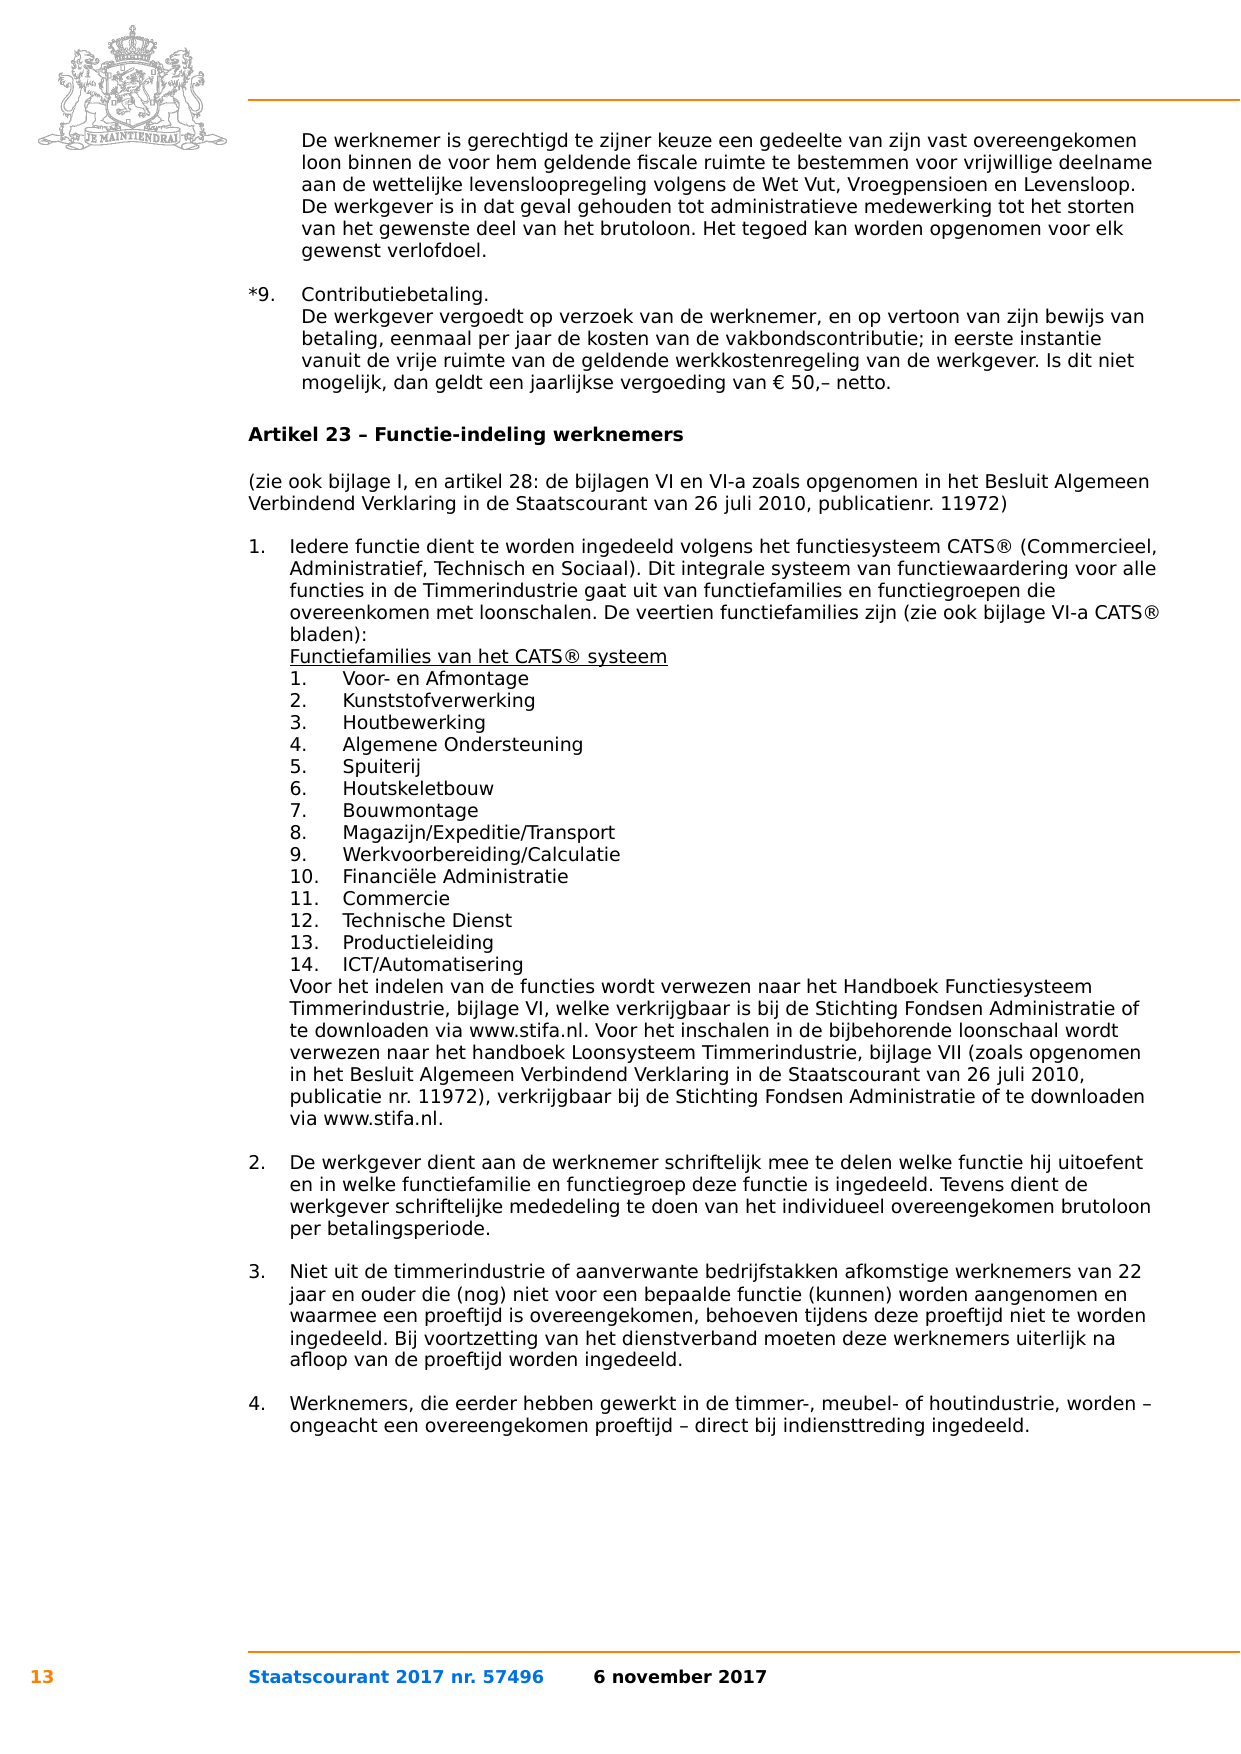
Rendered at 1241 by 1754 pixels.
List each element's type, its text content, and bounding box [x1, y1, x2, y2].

text 12. Technische Dienst [289, 910, 1163, 932]
text 1. Iedere functie dient te worden ingedeeld volgens het functiesysteem CATS® (Commercieel, Administratief, Technisch en Sociaal). Dit integrale systeem van functiewaardering voor alle functies in de Timmerindustrie gaat uit van functiefamilies en functiegroepen die overeenkomen met loonschalen. De veertien functiefamilies zijn (zie ook bijlage VI-a CATS® bladen): [248, 536, 1163, 646]
text De werknemer is gerechtigd te zijner keuze een gedeelte van zijn vast overeengekomen loon binnen de voor hem geldende fiscale ruimte te bestemmen voor vrijwillige deelname aan de wettelijke levensloopregeling volgens de Wet Vut, Vroegpensioen en Levensloop. De werkgever is in dat geval gehouden tot administratieve medewerking tot het storten van het gewenste deel van het brutoloon. Het tegoed kan worden opgenomen voor elk gewenst verlofdoel. [301, 130, 1163, 262]
picture [38, 25, 227, 150]
text Functiefamilies van het CATS® systeem [289, 646, 1163, 668]
text 1. Voor- en Afmontage [289, 668, 1163, 690]
subtitle Artikel 23 – Functie-indeling werknemers [248, 423, 1163, 446]
text 6. Houtskeletbouw [289, 778, 1163, 800]
text 13. Productieleiding [289, 932, 1163, 954]
text 2. Kunststofverwerking [289, 690, 1163, 712]
text 14. ICT/Automatisering [289, 954, 1163, 976]
text 10. Financiële Administratie [289, 866, 1163, 888]
text 8. Magazijn/Expeditie/Transport [289, 822, 1163, 844]
text 7. Bouwmontage [289, 800, 1163, 822]
text 3. Houtbewerking [289, 712, 1163, 734]
text 3. Niet uit de timmerindustrie of aanverwante bedrijfstakken afkomstige werknemers van 22 jaar en ouder die (nog) niet voor een bepaalde functie (kunnen) worden aangenomen en waarmee een proeftijd is overeengekomen, behoeven tijdens deze proeftijd niet te worden ingedeeld. Bij voortzetting van het dienstverband moeten deze werknemers uiterlijk na afloop van de proeftijd worden ingedeeld. [248, 1261, 1163, 1371]
text De werkgever vergoedt op verzoek van de werknemer, en op vertoon van zijn bewijs van betaling, eenmaal per jaar de kosten van de vakbondscontributie; in eerste instantie vanuit de vrije ruimte van de geldende werkkostenregeling van de werkgever. Is dit niet mogelijk, dan geldt een jaarlijkse vergoeding van € 50,– netto. [301, 306, 1163, 393]
text 4. Algemene Ondersteuning [289, 734, 1163, 756]
text 2. De werkgever dient aan de werknemer schriftelijk mee te delen welke functie hij uitoefent en in welke functiefamilie en functiegroep deze functie is ingedeeld. Tevens dient de werkgever schriftelijke mededeling te doen van het individueel overeengekomen brutoloon per betalingsperiode. [248, 1152, 1163, 1239]
text *9. Contributiebetaling. [248, 284, 1163, 306]
text 4. Werknemers, die eerder hebben gewerkt in de timmer-, meubel- of houtindustrie, worden – ongeacht een overeengekomen proeftijd – direct bij indiensttreding ingedeeld. [248, 1393, 1163, 1437]
text Voor het indelen van de functies wordt verwezen naar het Handboek Functiesysteem Timmerindustrie, bijlage VI, welke verkrijgbaar is bij de Stichting Fondsen Administratie of te downloaden via www.stifa.nl. Voor het inschalen in de bijbehorende loonschaal wordt verwezen naar het handboek Loonsysteem Timmerindustrie, bijlage VII (zoals opgenomen in het Besluit Algemeen Verbindend Verklaring in de Staatscourant van 26 juli 2010, publicatie nr. 11972), verkrijgbaar bij de Stichting Fondsen Administratie of te downloaden via www.stifa.nl. [289, 976, 1163, 1130]
text 11. Commercie [289, 888, 1163, 910]
subtitle (zie ook bijlage I, en artikel 28: de bijlagen VI en VI-a zoals opgenomen in het Besluit Algemeen Verbindend Verklaring in de Staatscourant van 26 juli 2010, publicatienr. 11972) [248, 471, 1163, 514]
text 9. Werkvoorbereiding/Calculatie [289, 844, 1163, 866]
text 5. Spuiterij [289, 756, 1163, 778]
